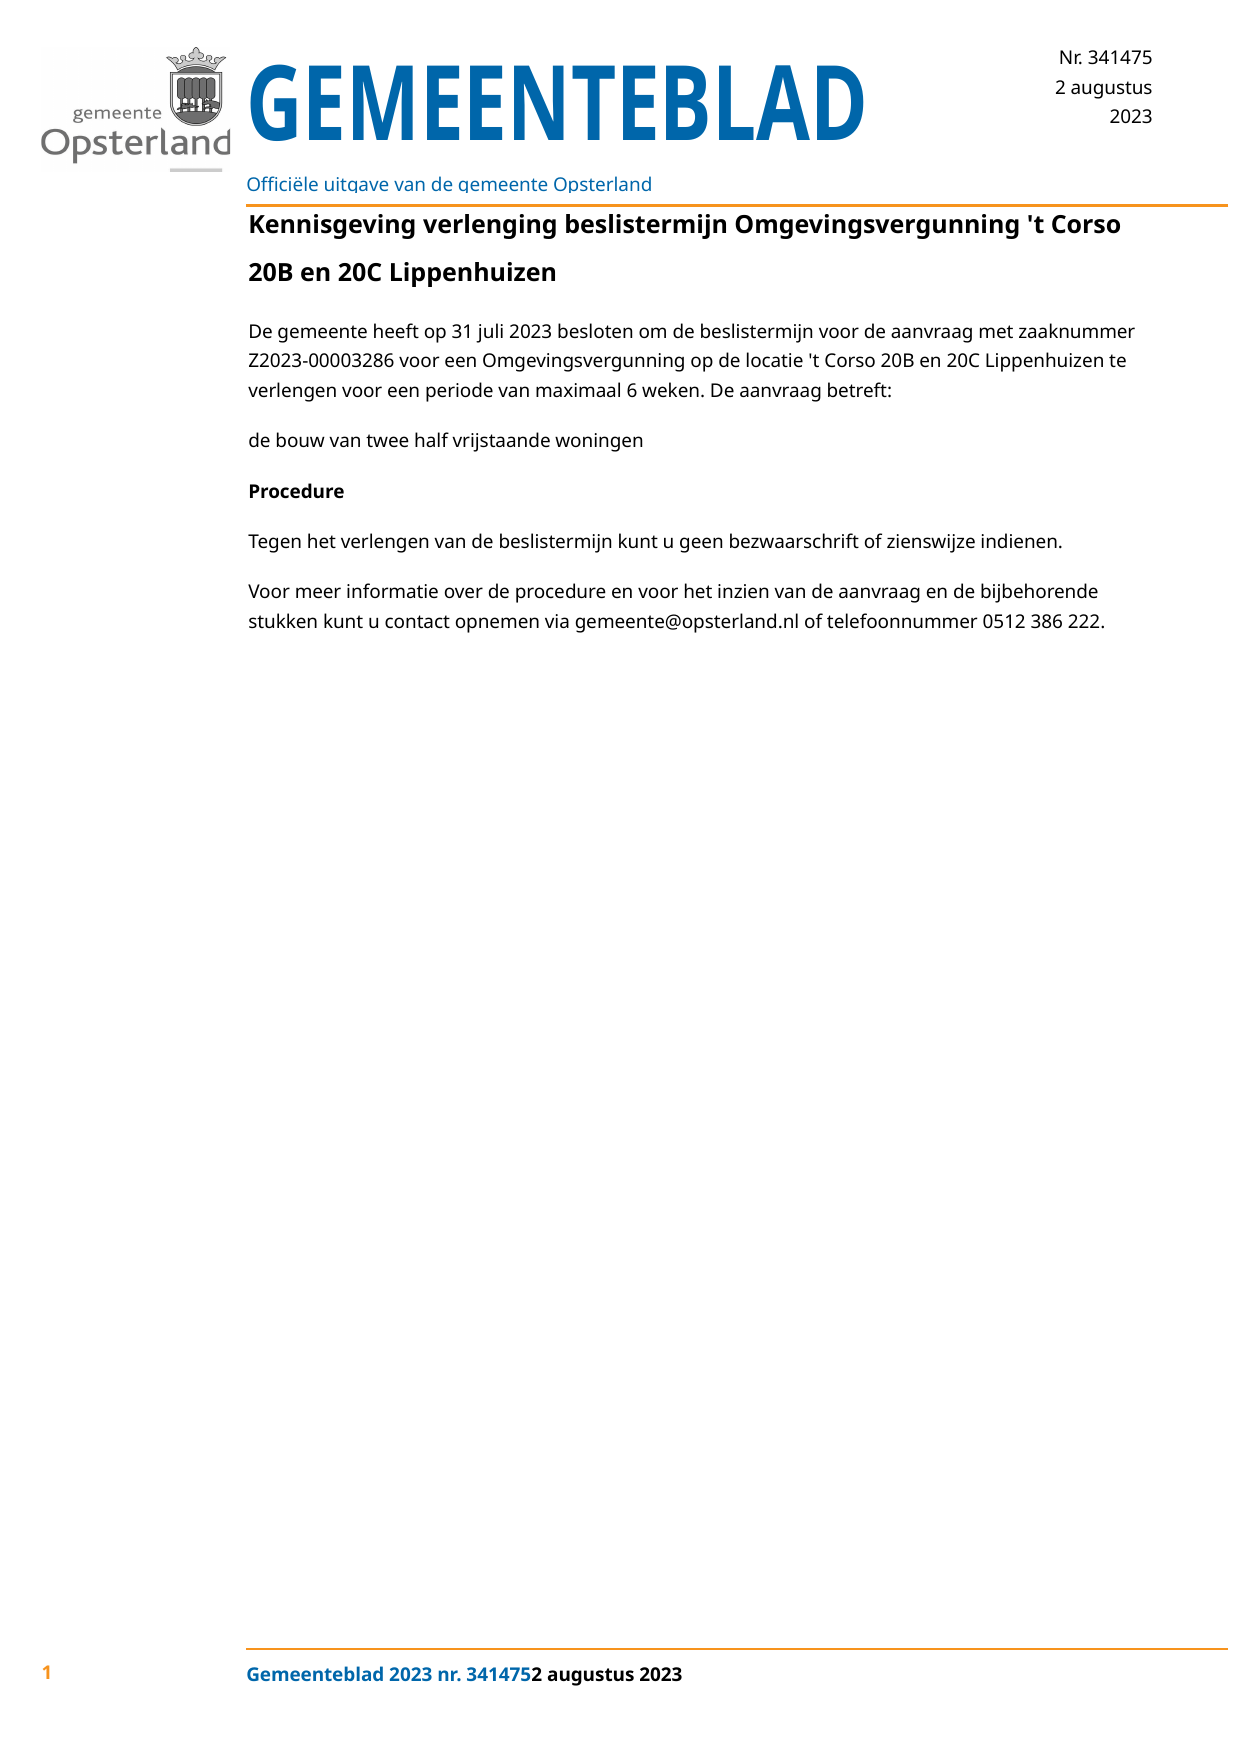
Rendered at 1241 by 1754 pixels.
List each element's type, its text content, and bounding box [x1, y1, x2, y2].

text De gemeente heeft op 31 juli 2023 besloten om de beslistermijn voor de aanvraag met zaaknummer Z2023-00003286 voor een Omgevingsvergunning op de locatie 't Corso 20B en 20C Lippenhuizen te verlengen voor een periode van maximaal 6 weken. De aanvraag betreft: [248, 318, 1152, 403]
text Voor meer informatie over de procedure en voor het inzien van de aanvraag en de bijbehorende stukken kunt u contact opnemen via gemeente@opsterland.nl of telefoonnummer 0512 386 222. [248, 579, 1152, 634]
picture [41, 47, 231, 172]
text de bouw van twee half vrijstaande woningen [248, 427, 1152, 453]
text Kennisgeving verlenging beslistermijn Omgevingsvergunning 't Corso 20B en 20C Lippenhuizen [248, 207, 1152, 288]
text Tegen het verlengen van de beslistermijn kunt u geen bezwaarschrift of zienswijze indienen. [248, 528, 1152, 554]
text Procedure [248, 478, 1152, 504]
